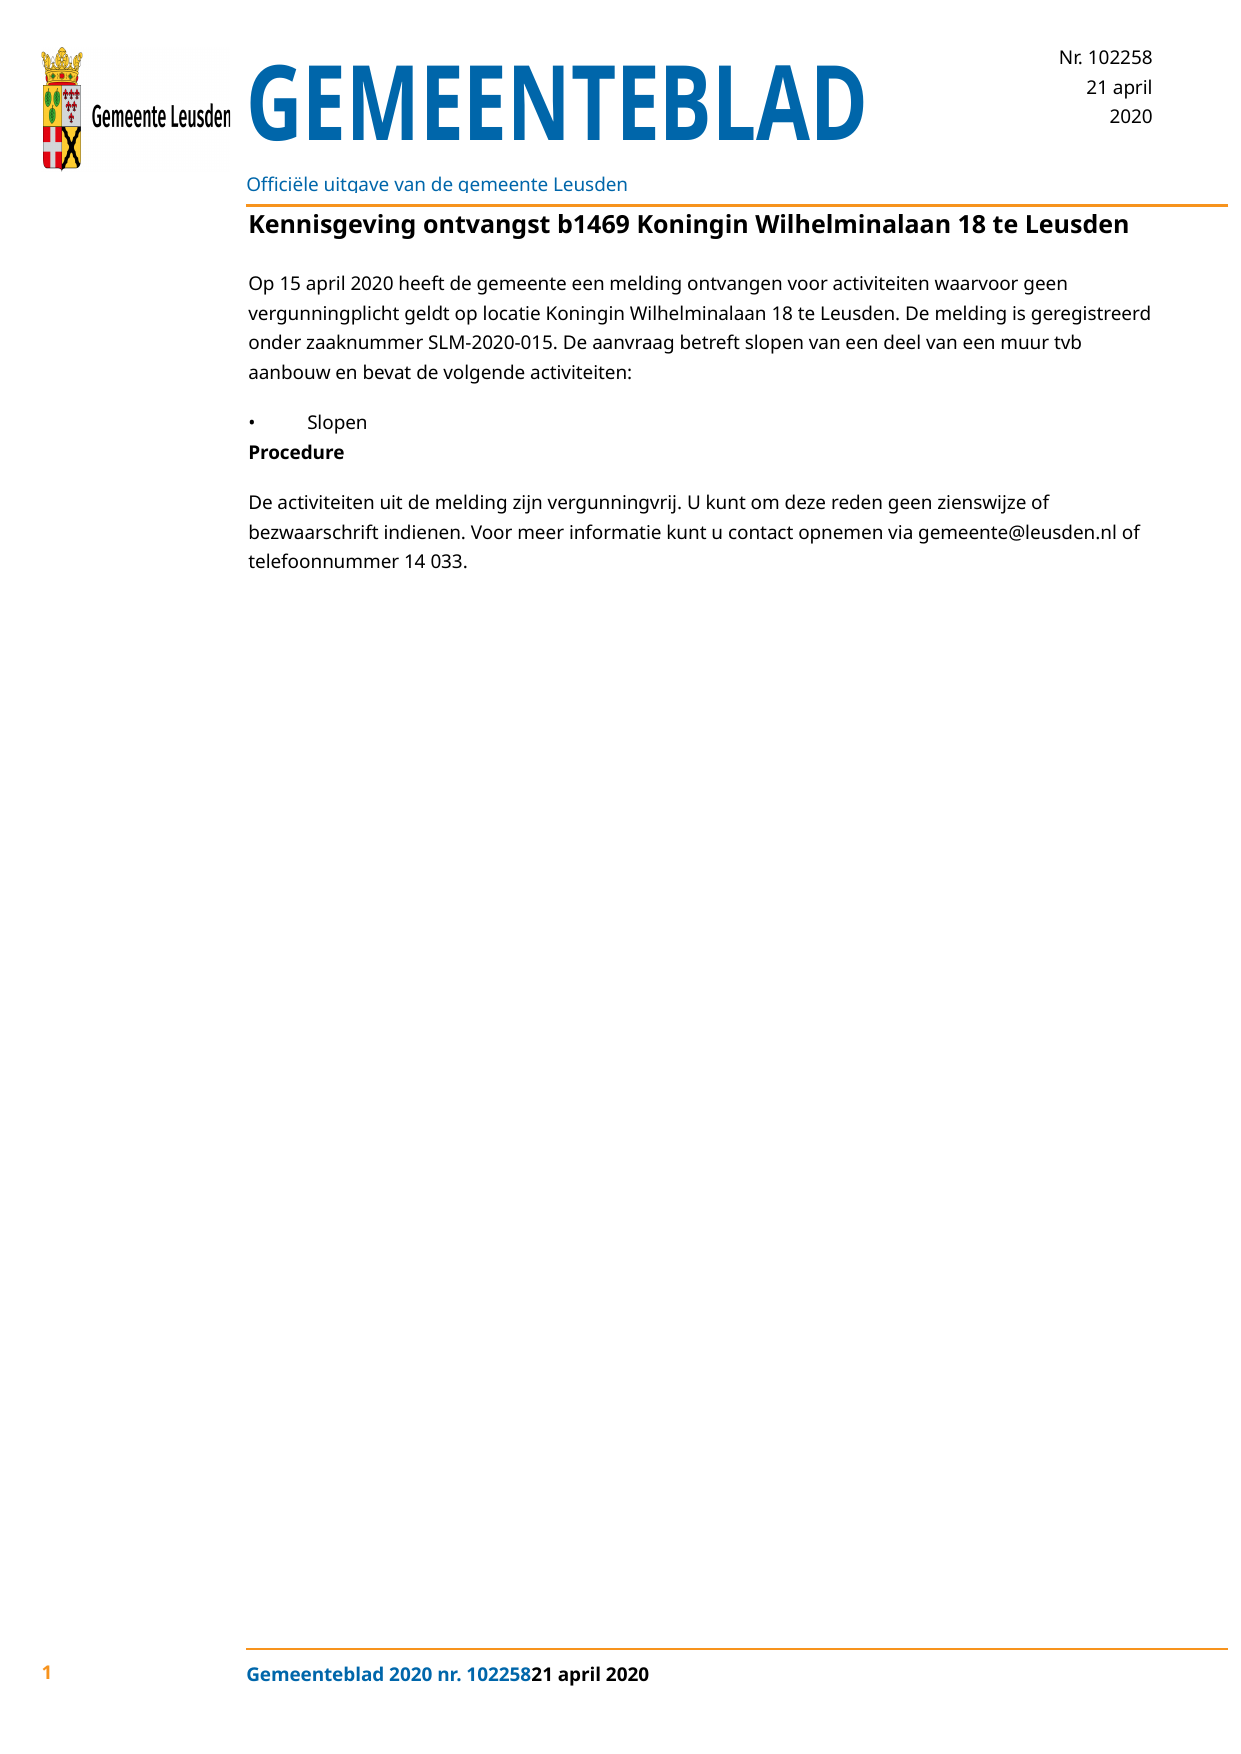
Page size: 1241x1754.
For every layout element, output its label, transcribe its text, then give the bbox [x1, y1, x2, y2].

text Procedure [248, 439, 1152, 465]
text Kennisgeving ontvangst b1469 Koningin Wilhelminalaan 18 te Leusden [248, 207, 1152, 241]
text Op 15 april 2020 heeft de gemeente een melding ontvangen voor activiteiten waarvoor geen vergunningplicht geldt op locatie Koningin Wilhelminalaan 18 te Leusden. De melding is geregistreerd onder zaaknummer SLM-2020-015. De aanvraag betreft slopen van een deel van een muur tvb aanbouw en bevat de volgende activiteiten: [248, 270, 1152, 385]
picture [41, 47, 231, 172]
list Slopen [248, 409, 1152, 435]
text De activiteiten uit de melding zijn vergunningvrij. U kunt om deze reden geen zienswijze of bezwaarschrift indienen. Voor meer informatie kunt u contact opnemen via gemeente@leusden.nl of telefoonnummer 14 033. [248, 489, 1152, 574]
